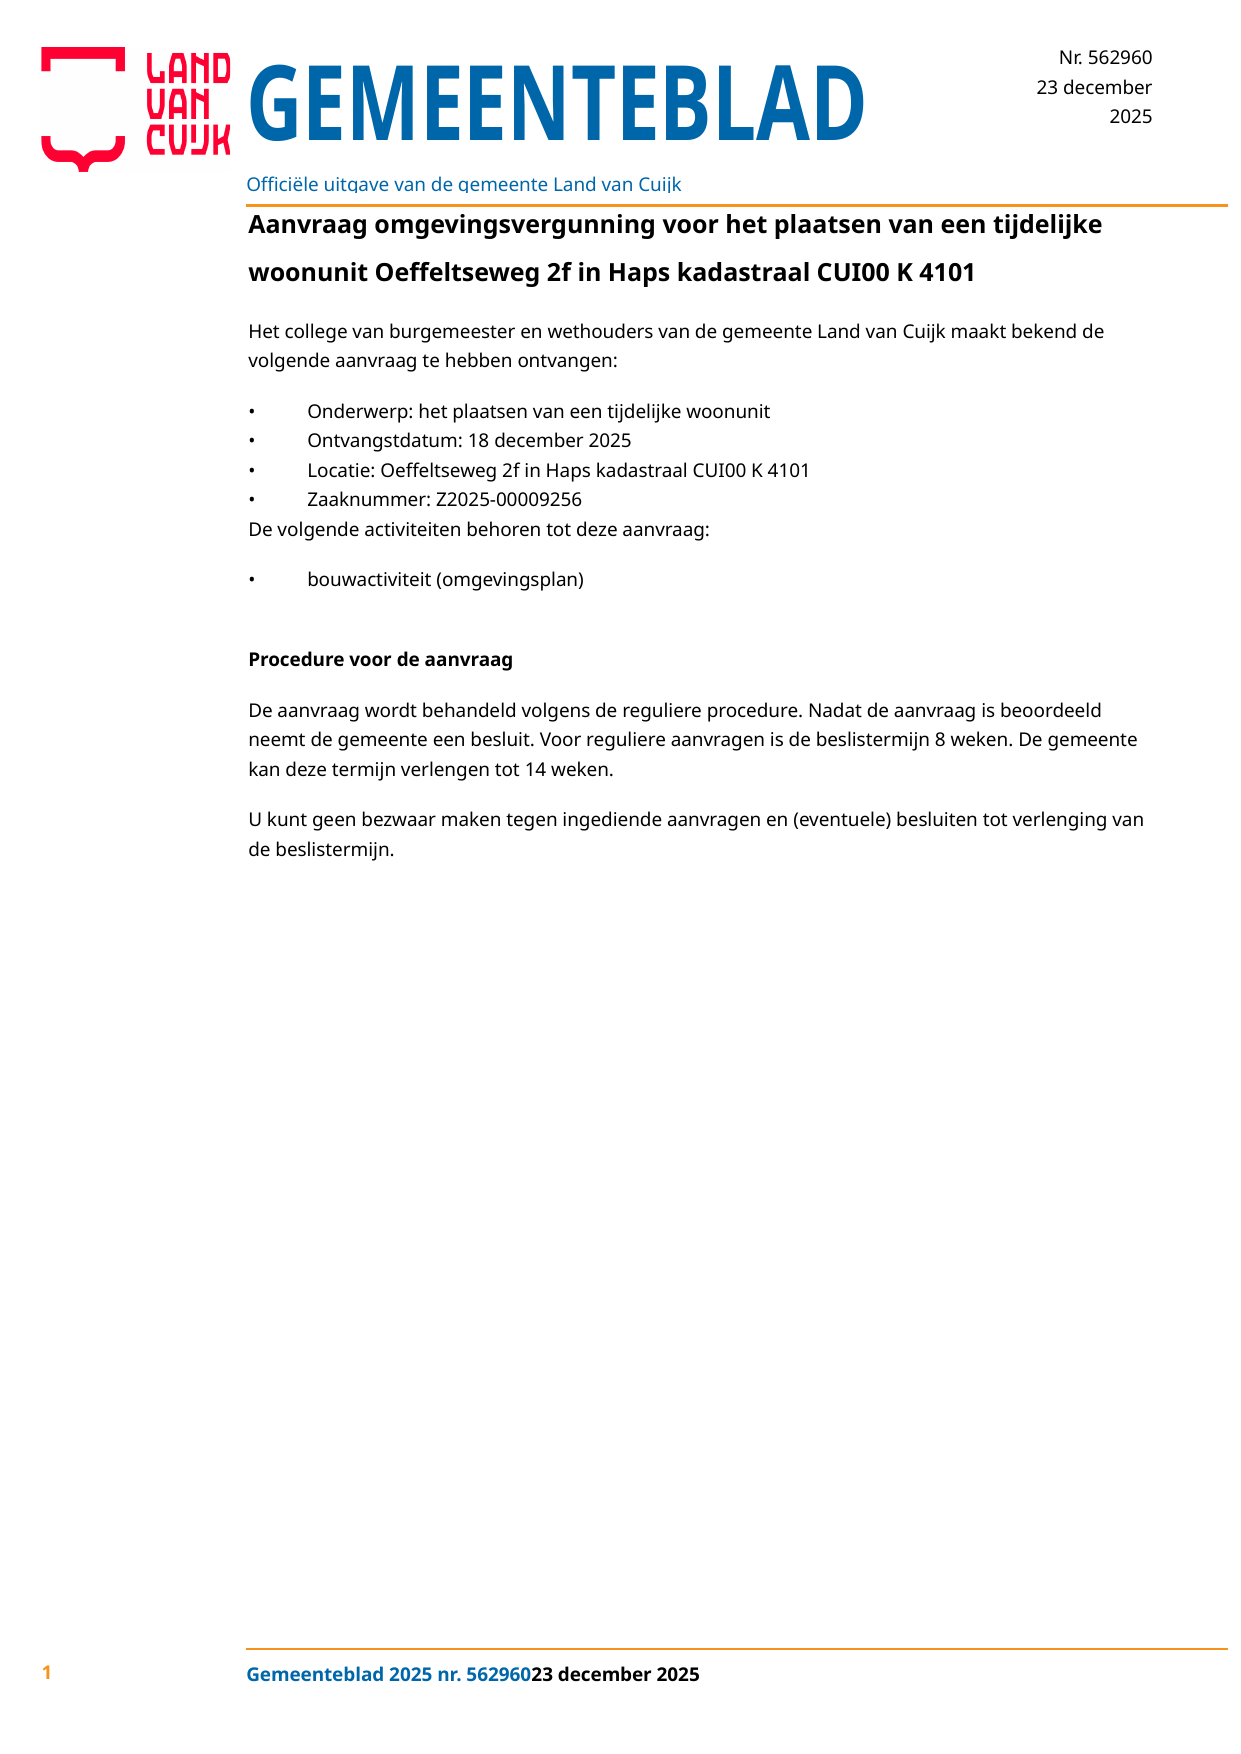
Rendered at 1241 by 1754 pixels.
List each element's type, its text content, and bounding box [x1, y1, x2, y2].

text De volgende activiteiten behoren tot deze aanvraag: [248, 516, 1152, 542]
list Zaaknummer: Z2025-00009256 [248, 487, 1152, 512]
list Locatie: Oeffeltseweg 2f in Haps kadastraal CUI00 K 4101 [248, 457, 1152, 483]
text De aanvraag wordt behandeld volgens de reguliere procedure. Nadat de aanvraag is beoordeeld neemt de gemeente een besluit. Voor reguliere aanvragen is de beslistermijn 8 weken. De gemeente kan deze termijn verlengen tot 14 weken. [248, 697, 1152, 782]
picture [41, 47, 231, 172]
text Het college van burgemeester en wethouders van de gemeente Land van Cuijk maakt bekend de volgende aanvraag te hebben ontvangen: [248, 318, 1152, 373]
list Onderwerp: het plaatsen van een tijdelijke woonunit [248, 398, 1152, 424]
text U kunt geen bezwaar maken tegen ingediende aanvragen en (eventuele) besluiten tot verlenging van de beslistermijn. [248, 807, 1152, 862]
list Ontvangstdatum: 18 december 2025 [248, 427, 1152, 453]
text Procedure voor de aanvraag [248, 647, 1152, 672]
list bouwactiviteit (omgevingsplan) [248, 567, 1152, 592]
text Aanvraag omgevingsvergunning voor het plaatsen van een tijdelijke woonunit Oeffeltseweg 2f in Haps kadastraal CUI00 K 4101 [248, 207, 1152, 288]
